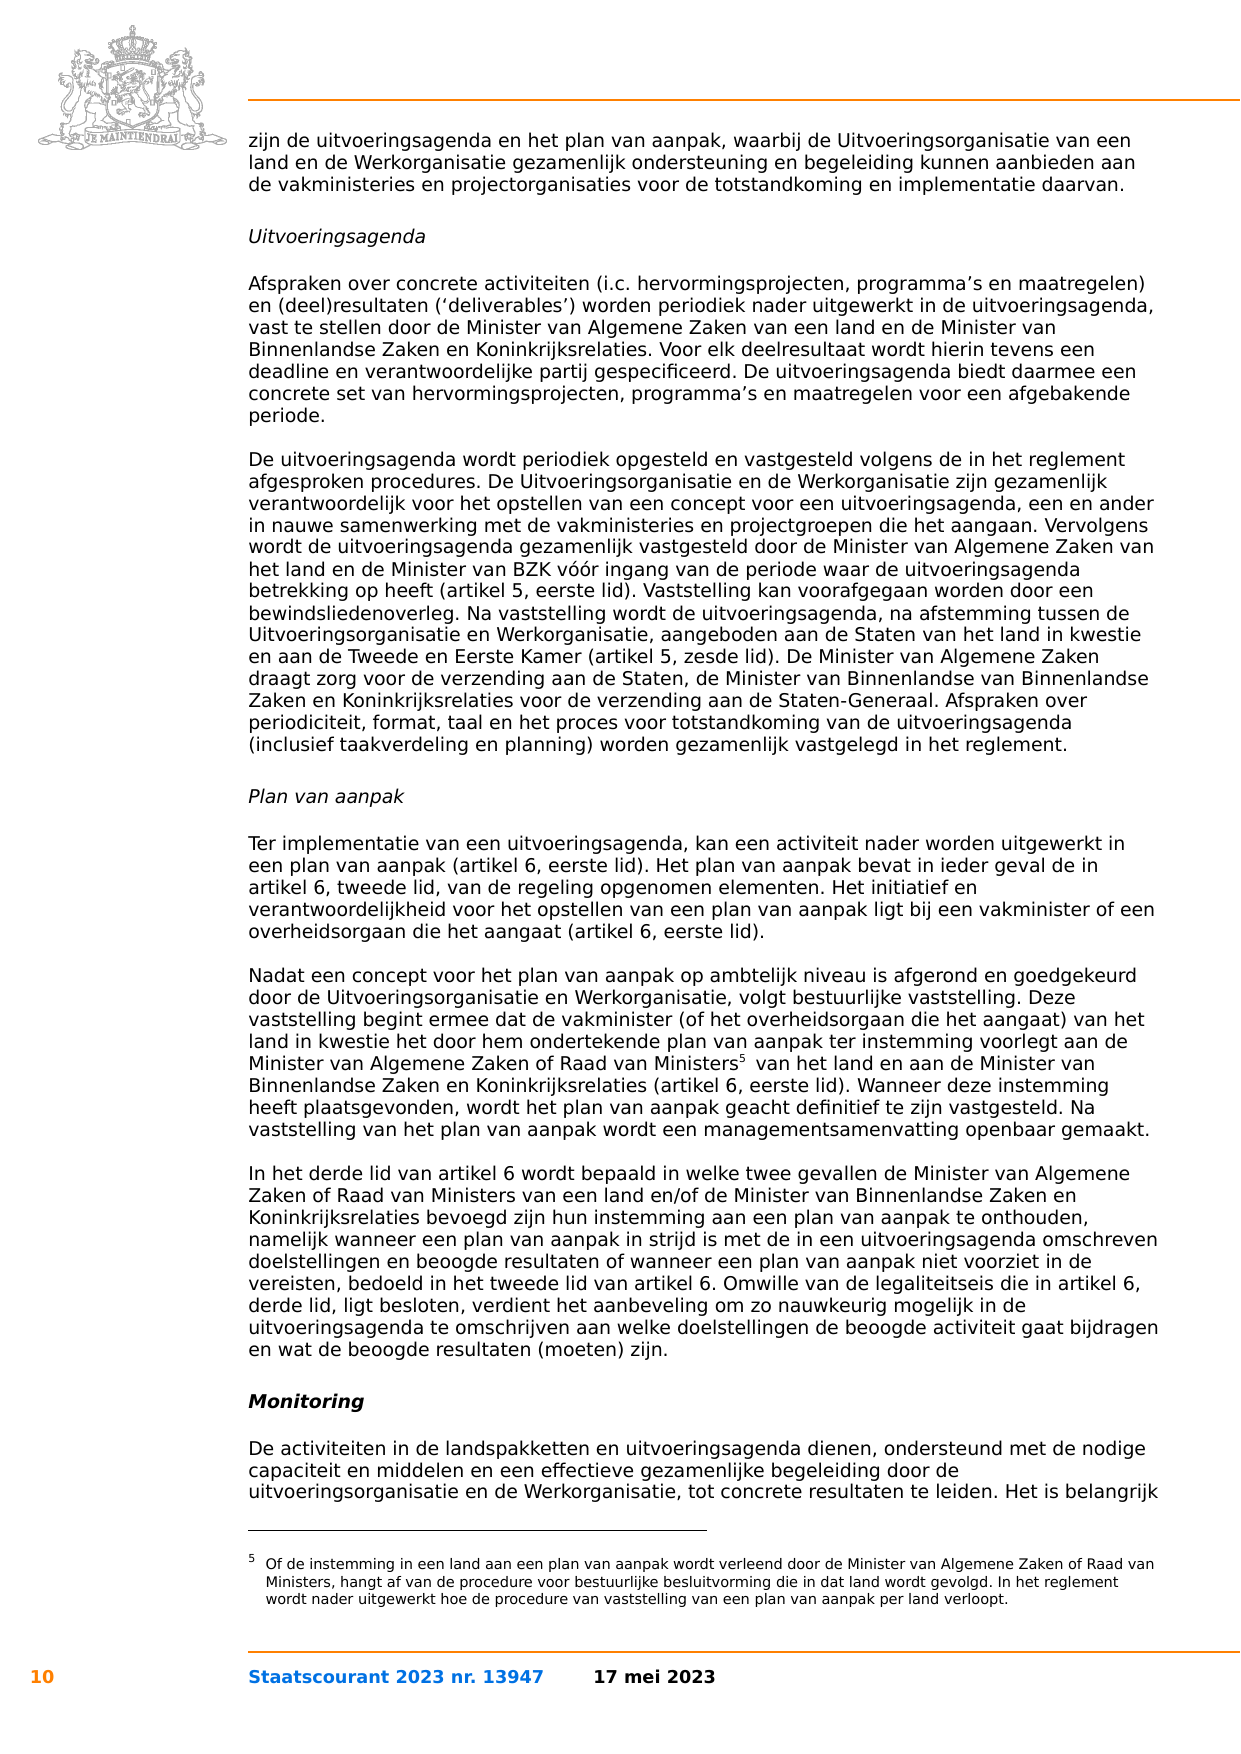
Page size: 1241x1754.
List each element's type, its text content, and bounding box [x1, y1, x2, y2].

picture [38, 25, 227, 150]
subtitle Uitvoeringsagenda [248, 226, 1163, 248]
text In het derde lid van artikel 6 wordt bepaald in welke twee gevallen de Minister van Algemene Zaken of Raad van Ministers van een land en/of de Minister van Binnenlandse Zaken en Koninkrijksrelaties bevoegd zijn hun instemming aan een plan van aanpak te onthouden, namelijk wanneer een plan van aanpak in strijd is met de in een uitvoeringsagenda omschreven doelstellingen en beoogde resultaten of wanneer een plan van aanpak niet voorziet in de vereisten, bedoeld in het tweede lid van artikel 6. Omwille van de legaliteitseis die in artikel 6, derde lid, ligt besloten, verdient het aanbeveling om zo nauwkeurig mogelijk in de uitvoeringsagenda te omschrijven aan welke doelstellingen de beoogde activiteit gaat bijdragen en wat de beoogde resultaten (moeten) zijn. [248, 1163, 1163, 1361]
text Of de instemming in een land aan een plan van aanpak wordt verleend door de Minister van Algemene Zaken of Raad van Ministers, hangt af van de procedure voor bestuurlijke besluitvorming die in dat land wordt gevolgd. In het reglement wordt nader uitgewerkt hoe de procedure van vaststelling van een plan van aanpak per land verloopt. [248, 1552, 1163, 1608]
subtitle Plan van aanpak [248, 786, 1163, 808]
text De uitvoeringsagenda wordt periodiek opgesteld en vastgesteld volgens de in het reglement afgesproken procedures. De Uitvoeringsorganisatie en de Werkorganisatie zijn gezamenlijk verantwoordelijk voor het opstellen van een concept voor een uitvoeringsagenda, een en ander in nauwe samenwerking met de vakministeries en projectgroepen die het aangaan. Vervolgens wordt de uitvoeringsagenda gezamenlijk vastgesteld door de Minister van Algemene Zaken van het land en de Minister van BZK vóór ingang van de periode waar de uitvoeringsagenda betrekking op heeft (artikel 5, eerste lid). Vaststelling kan voorafgegaan worden door een bewindsliedenoverleg. Na vaststelling wordt de uitvoeringsagenda, na afstemming tussen de Uitvoeringsorganisatie en Werkorganisatie, aangeboden aan de Staten van het land in kwestie en aan de Tweede en Eerste Kamer (artikel 5, zesde lid). De Minister van Algemene Zaken draagt zorg voor de verzending aan de Staten, de Minister van Binnenlandse van Binnenlandse Zaken en Koninkrijksrelaties voor de verzending aan de Staten-Generaal. Afspraken over periodiciteit, format, taal en het proces voor totstandkoming van de uitvoeringsagenda (inclusief taakverdeling en planning) worden gezamenlijk vastgelegd in het reglement. [248, 448, 1163, 756]
text Nadat een concept voor het plan van aanpak op ambtelijk niveau is afgerond en goedgekeurd door de Uitvoeringsorganisatie en Werkorganisatie, volgt bestuurlijke vaststelling. Deze vaststelling begint ermee dat de vakminister (of het overheidsorgaan die het aangaat) van het land in kwestie het door hem ondertekende plan van aanpak ter instemming voorlegt aan de Minister van Algemene Zaken of Raad van Ministers van het land en aan de Minister van Binnenlandse Zaken en Koninkrijksrelaties (artikel 6, eerste lid). Wanneer deze instemming heeft plaatsgevonden, wordt het plan van aanpak geacht definitief te zijn vastgesteld. Na vaststelling van het plan van aanpak wordt een managementsamenvatting openbaar gemaakt. [248, 965, 1163, 1141]
text De activiteiten in de landspakketten en uitvoeringsagenda dienen, ondersteund met de nodige capaciteit en middelen en een effectieve gezamenlijke begeleiding door de uitvoeringsorganisatie en de Werkorganisatie, tot concrete resultaten te leiden. Het is belangrijk [248, 1437, 1163, 1503]
text Afspraken over concrete activiteiten (i.c. hervormingsprojecten, programma’s en maatregelen) en (deel)resultaten (‘deliverables’) worden periodiek nader uitgewerkt in de uitvoeringsagenda, vast te stellen door de Minister van Algemene Zaken van een land en de Minister van Binnenlandse Zaken en Koninkrijksrelaties. Voor elk deelresultaat wordt hierin tevens een deadline en verantwoordelijke partij gespecificeerd. De uitvoeringsagenda biedt daarmee een concrete set van hervormingsprojecten, programma’s en maatregelen voor een afgebakende periode. [248, 273, 1163, 427]
text Ter implementatie van een uitvoeringsagenda, kan een activiteit nader worden uitgewerkt in een plan van aanpak (artikel 6, eerste lid). Het plan van aanpak bevat in ieder geval de in artikel 6, tweede lid, van de regeling opgenomen elementen. Het initiatief en verantwoordelijkheid voor het opstellen van een plan van aanpak ligt bij een vakminister of een overheidsorgaan die het aangaat (artikel 6, eerste lid). [248, 833, 1163, 943]
subtitle Monitoring [248, 1391, 1163, 1412]
text zijn de uitvoeringsagenda en het plan van aanpak, waarbij de Uitvoeringsorganisatie van een land en de Werkorganisatie gezamenlijk ondersteuning en begeleiding kunnen aanbieden aan de vakministeries en projectorganisaties voor de totstandkoming en implementatie daarvan. [248, 130, 1163, 196]
